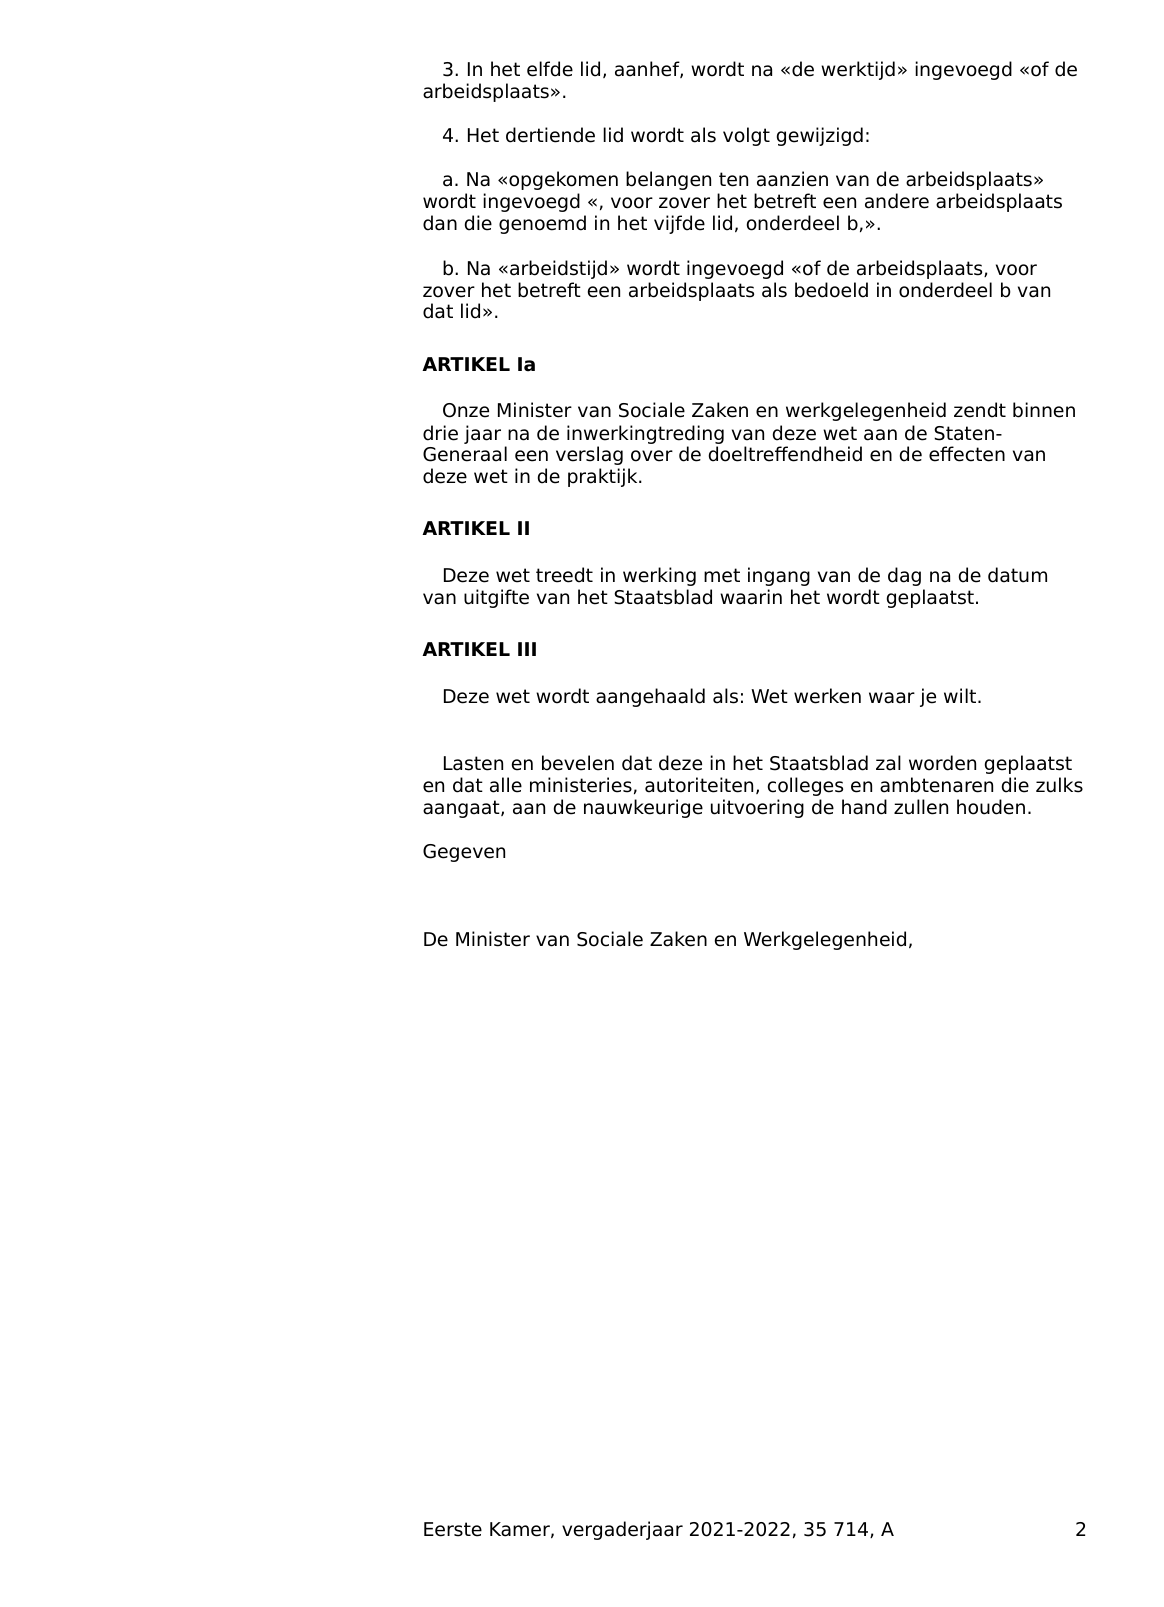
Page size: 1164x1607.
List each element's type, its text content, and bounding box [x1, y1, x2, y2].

text 3. In het elfde lid, aanhef, wordt na «de werktijd» ingevoegd «of de arbeidsplaats». [422, 59, 1087, 103]
text Lasten en bevelen dat deze in het Staatsblad zal worden geplaatst en dat alle ministeries, autoriteiten, colleges en ambtenaren die zulks aangaat, aan de nauwkeurige uitvoering de hand zullen houden. [422, 753, 1087, 818]
text b. Na «arbeidstijd» wordt ingevoegd «of de arbeidsplaats, voor zover het betreft een arbeidsplaats als bedoeld in onderdeel b van dat lid». [422, 257, 1087, 323]
text a. Na «opgekomen belangen ten aanzien van de arbeidsplaats» wordt ingevoegd «, voor zover het betreft een andere arbeidsplaats dan die genoemd in het vijfde lid, onderdeel b,». [422, 169, 1087, 235]
subtitle ARTIKEL II [422, 518, 1087, 540]
text Gegeven [422, 841, 1087, 863]
text Deze wet treedt in werking met ingang van de dag na de datum van uitgifte van het Staatsblad waarin het wordt geplaatst. [422, 565, 1087, 609]
subtitle ARTIKEL III [422, 639, 1087, 661]
text 4. Het dertiende lid wordt als volgt gewijzigd: [422, 125, 1087, 147]
text De Minister van Sociale Zaken en Werkgelegenheid, [422, 929, 1087, 951]
text Deze wet wordt aangehaald als: Wet werken waar je wilt. [422, 686, 1087, 708]
subtitle ARTIKEL Ia [422, 353, 1087, 375]
text Onze Minister van Sociale Zaken en werkgelegenheid zendt binnen drie jaar na de inwerkingtreding van deze wet aan de Staten-Generaal een verslag over de doeltreffendheid en de effecten van deze wet in de praktijk. [422, 400, 1087, 488]
